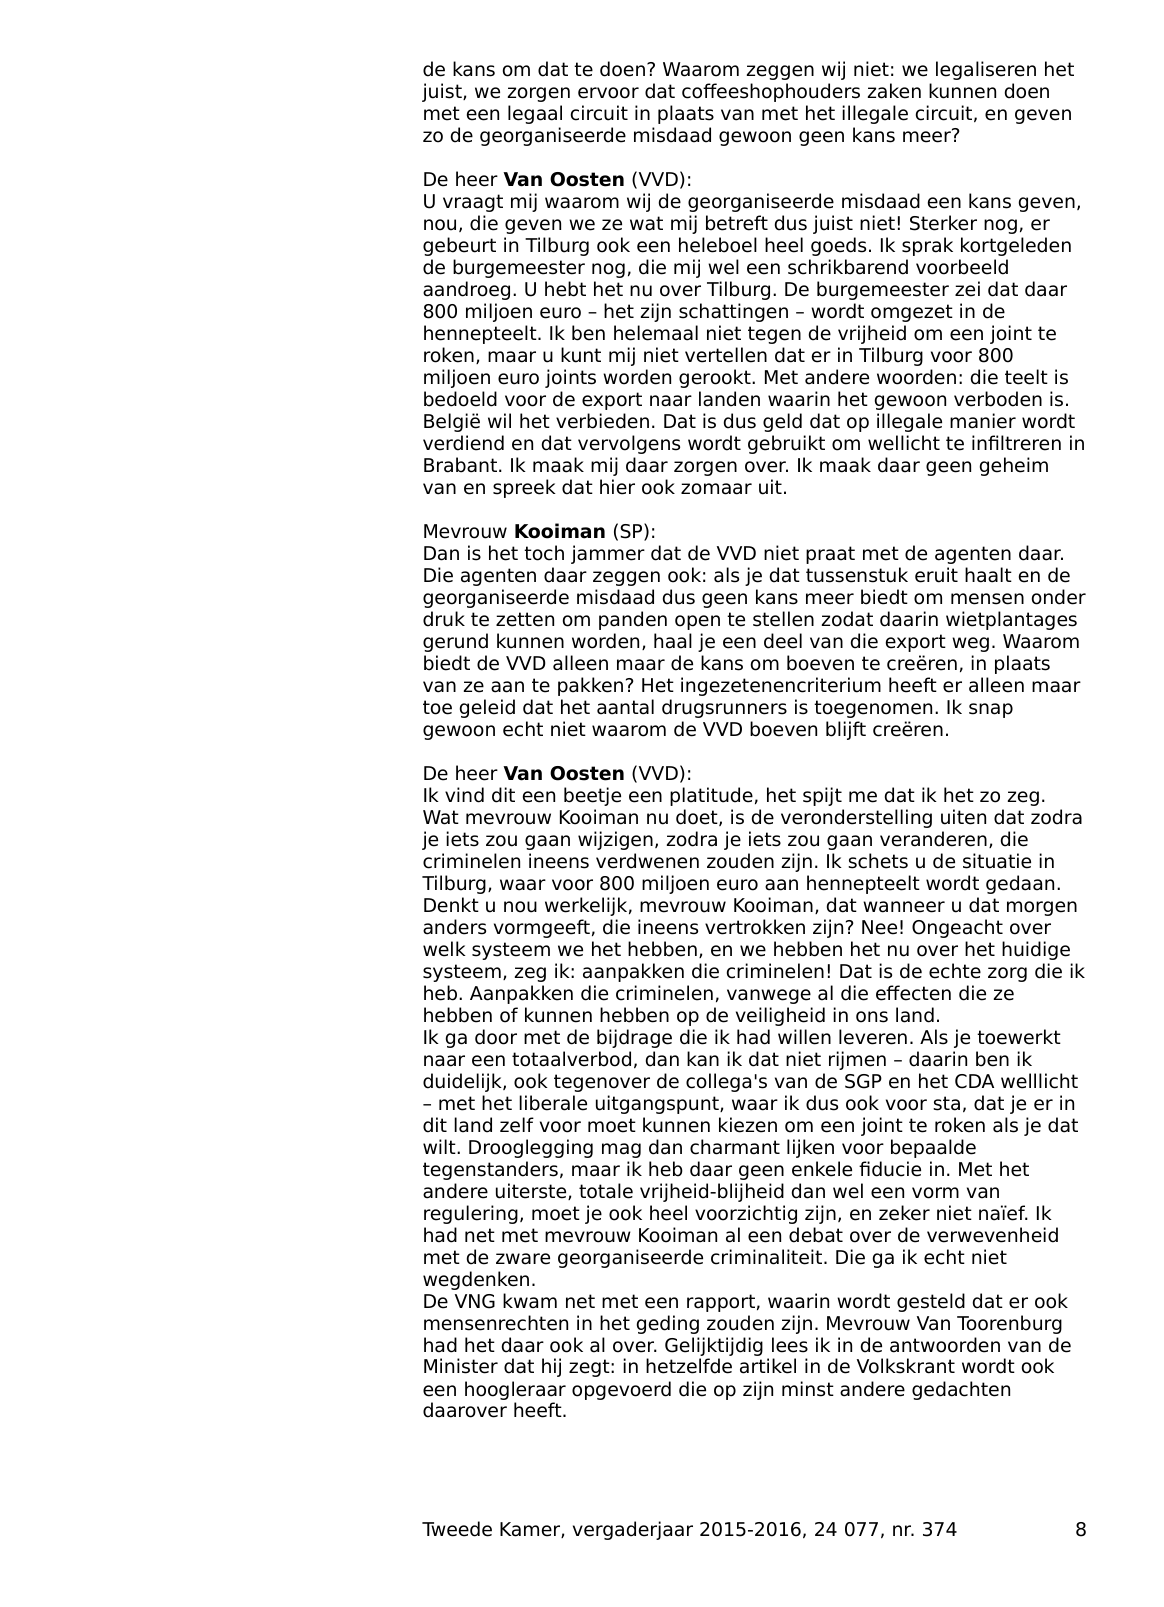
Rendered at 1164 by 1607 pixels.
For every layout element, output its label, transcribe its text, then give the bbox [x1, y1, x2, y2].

text Ik vind dit een beetje een platitude, het spijt me dat ik het zo zeg. Wat mevrouw Kooiman nu doet, is de veronderstelling uiten dat zodra je iets zou gaan wijzigen, zodra je iets zou gaan veranderen, die criminelen ineens verdwenen zouden zijn. Ik schets u de situatie in Tilburg, waar voor 800 miljoen euro aan hennepteelt wordt gedaan. Denkt u nou werkelijk, mevrouw Kooiman, dat wanneer u dat morgen anders vormgeeft, die ineens vertrokken zijn? Nee! Ongeacht over welk systeem we het hebben, en we hebben het nu over het huidige systeem, zeg ik: aanpakken die criminelen! Dat is de echte zorg die ik heb. Aanpakken die criminelen, vanwege al die effecten die ze hebben of kunnen hebben op de veiligheid in ons land. [422, 785, 1087, 1027]
text De VNG kwam net met een rapport, waarin wordt gesteld dat er ook mensenrechten in het geding zouden zijn. Mevrouw Van Toorenburg had het daar ook al over. Gelijktijdig lees ik in de antwoorden van de Minister dat hij zegt: in hetzelfde artikel in de Volkskrant wordt ook een hoogleraar opgevoerd die op zijn minst andere gedachten daarover heeft. [422, 1291, 1087, 1422]
text Ik ga door met de bijdrage die ik had willen leveren. Als je toewerkt naar een totaalverbod, dan kan ik dat niet rijmen – daarin ben ik duidelijk, ook tegenover de collega's van de SGP en het CDA welllicht – met het liberale uitgangspunt, waar ik dus ook voor sta, dat je er in dit land zelf voor moet kunnen kiezen om een joint te roken als je dat wilt. Drooglegging mag dan charmant lijken voor bepaalde tegenstanders, maar ik heb daar geen enkele fiducie in. Met het andere uiterste, totale vrijheid-blijheid dan wel een vorm van regulering, moet je ook heel voorzichtig zijn, en zeker niet naïef. Ik had net met mevrouw Kooiman al een debat over de verwevenheid met de zware georganiseerde criminaliteit. Die ga ik echt niet wegdenken. [422, 1027, 1087, 1291]
text De heer Van Oosten (VVD): [422, 169, 1087, 191]
text Mevrouw Kooiman (SP): [422, 521, 1087, 543]
text De heer Van Oosten (VVD): [422, 763, 1087, 785]
text Dan is het toch jammer dat de VVD niet praat met de agenten daar. Die agenten daar zeggen ook: als je dat tussenstuk eruit haalt en de georganiseerde misdaad dus geen kans meer biedt om mensen onder druk te zetten om panden open te stellen zodat daarin wietplantages gerund kunnen worden, haal je een deel van die export weg. Waarom biedt de VVD alleen maar de kans om boeven te creëren, in plaats van ze aan te pakken? Het ingezetenencriterium heeft er alleen maar toe geleid dat het aantal drugsrunners is toegenomen. Ik snap gewoon echt niet waarom de VVD boeven blijft creëren. [422, 543, 1087, 741]
text U vraagt mij waarom wij de georganiseerde misdaad een kans geven, nou, die geven we ze wat mij betreft dus juist niet! Sterker nog, er gebeurt in Tilburg ook een heleboel heel goeds. Ik sprak kortgeleden de burgemeester nog, die mij wel een schrikbarend voorbeeld aandroeg. U hebt het nu over Tilburg. De burgemeester zei dat daar 800 miljoen euro – het zijn schattingen – wordt omgezet in de hennepteelt. Ik ben helemaal niet tegen de vrijheid om een joint te roken, maar u kunt mij niet vertellen dat er in Tilburg voor 800 miljoen euro joints worden gerookt. Met andere woorden: die teelt is bedoeld voor de export naar landen waarin het gewoon verboden is. België wil het verbieden. Dat is dus geld dat op illegale manier wordt verdiend en dat vervolgens wordt gebruikt om wellicht te infiltreren in Brabant. Ik maak mij daar zorgen over. Ik maak daar geen geheim van en spreek dat hier ook zomaar uit. [422, 191, 1087, 499]
text de kans om dat te doen? Waarom zeggen wij niet: we legaliseren het juist, we zorgen ervoor dat coffeeshophouders zaken kunnen doen met een legaal circuit in plaats van met het illegale circuit, en geven zo de georganiseerde misdaad gewoon geen kans meer? [422, 59, 1087, 147]
